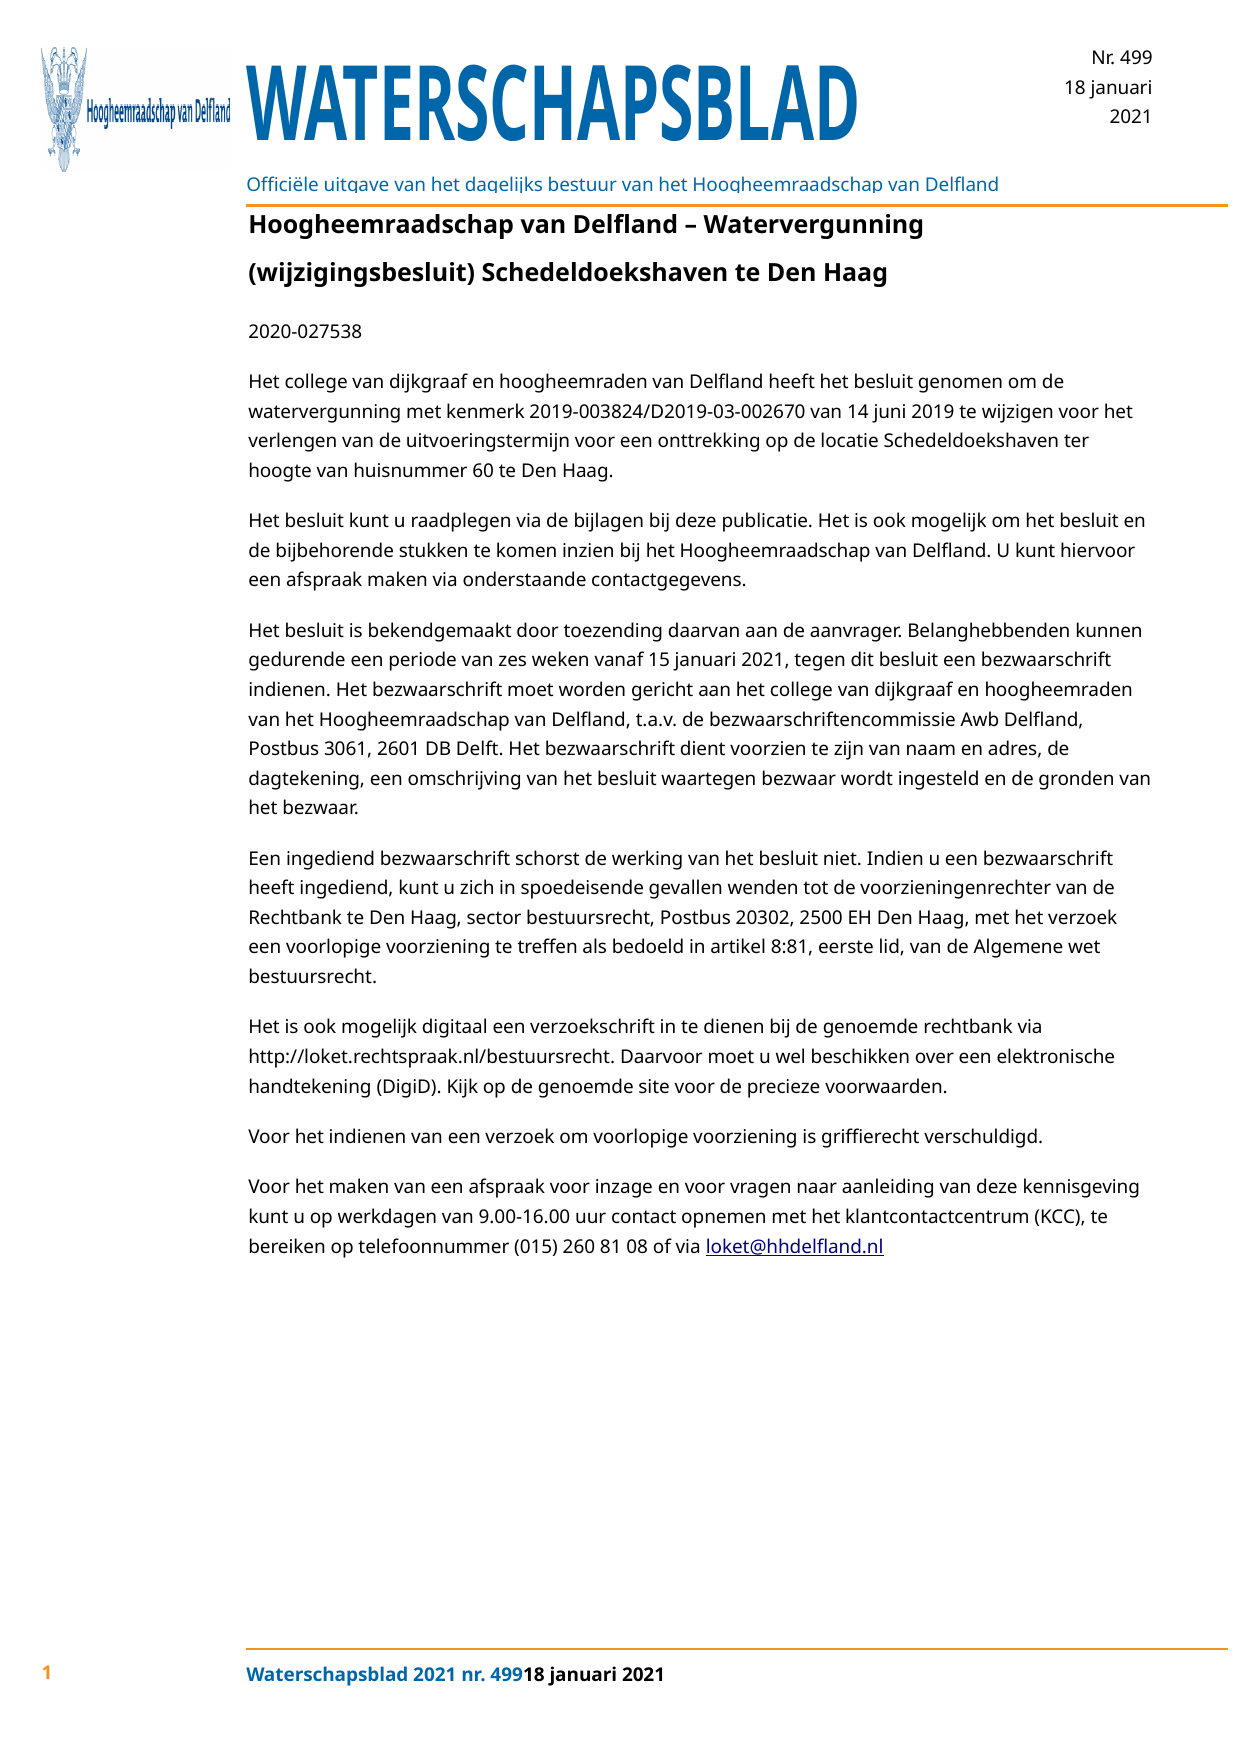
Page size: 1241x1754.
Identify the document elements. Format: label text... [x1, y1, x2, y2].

text Het is ook mogelijk digitaal een verzoekschrift in te dienen bij de genoemde rechtbank via http://loket.rechtspraak.nl/bestuursrecht. Daarvoor moet u wel beschikken over een elektronische handtekening (DigiD). Kijk op de genoemde site voor de precieze voorwaarden. [248, 1014, 1152, 1099]
picture [41, 47, 231, 172]
text Het besluit kunt u raadplegen via de bijlagen bij deze publicatie. Het is ook mogelijk om het besluit en de bijbehorende stukken te komen inzien bij het Hoogheemraadschap van Delfland. U kunt hiervoor een afspraak maken via onderstaande contactgegevens. [248, 507, 1152, 592]
text Voor het indienen van een verzoek om voorlopige voorziening is griffierecht verschuldigd. [248, 1123, 1152, 1149]
text Hoogheemraadschap van Delfland – Watervergunning (wijzigingsbesluit) Schedeldoekshaven te Den Haag [248, 207, 1152, 288]
text 2020-027538 [248, 318, 1152, 344]
text Voor het maken van een afspraak voor inzage en voor vragen naar aanleiding van deze kennisgeving kunt u op werkdagen van 9.00-16.00 uur contact opnemen met het klantcontactcentrum (KCC), te bereiken op telefoonnummer (015) 260 81 08 of via loket@hhdelfland.nl [248, 1174, 1152, 1259]
text Het besluit is bekendgemaakt door toezending daarvan aan de aanvrager. Belanghebbenden kunnen gedurende een periode van zes weken vanaf 15 januari 2021, tegen dit besluit een bezwaarschrift indienen. Het bezwaarschrift moet worden gericht aan het college van dijkgraaf en hoogheemraden van het Hoogheemraadschap van Delfland, t.a.v. de bezwaarschriftencommissie Awb Delfland, Postbus 3061, 2601 DB Delft. Het bezwaarschrift dient voorzien te zijn van naam en adres, de dagtekening, een omschrijving van het besluit waartegen bezwaar wordt ingesteld en de gronden van het bezwaar. [248, 617, 1152, 820]
text Het college van dijkgraaf en hoogheemraden van Delfland heeft het besluit genomen om de watervergunning met kenmerk 2019-003824/D2019-03-002670 van 14 juni 2019 te wijzigen voor het verlengen van de uitvoeringstermijn voor een onttrekking op de locatie Schedeldoekshaven ter hoogte van huisnummer 60 te Den Haag. [248, 368, 1152, 483]
text Een ingediend bezwaarschrift schorst de werking van het besluit niet. Indien u een bezwaarschrift heeft ingediend, kunt u zich in spoedeisende gevallen wenden tot de voorzieningenrechter van de Rechtbank te Den Haag, sector bestuursrecht, Postbus 20302, 2500 EH Den Haag, met het verzoek een voorlopige voorziening te treffen als bedoeld in artikel 8:81, eerste lid, van de Algemene wet bestuursrecht. [248, 845, 1152, 989]
